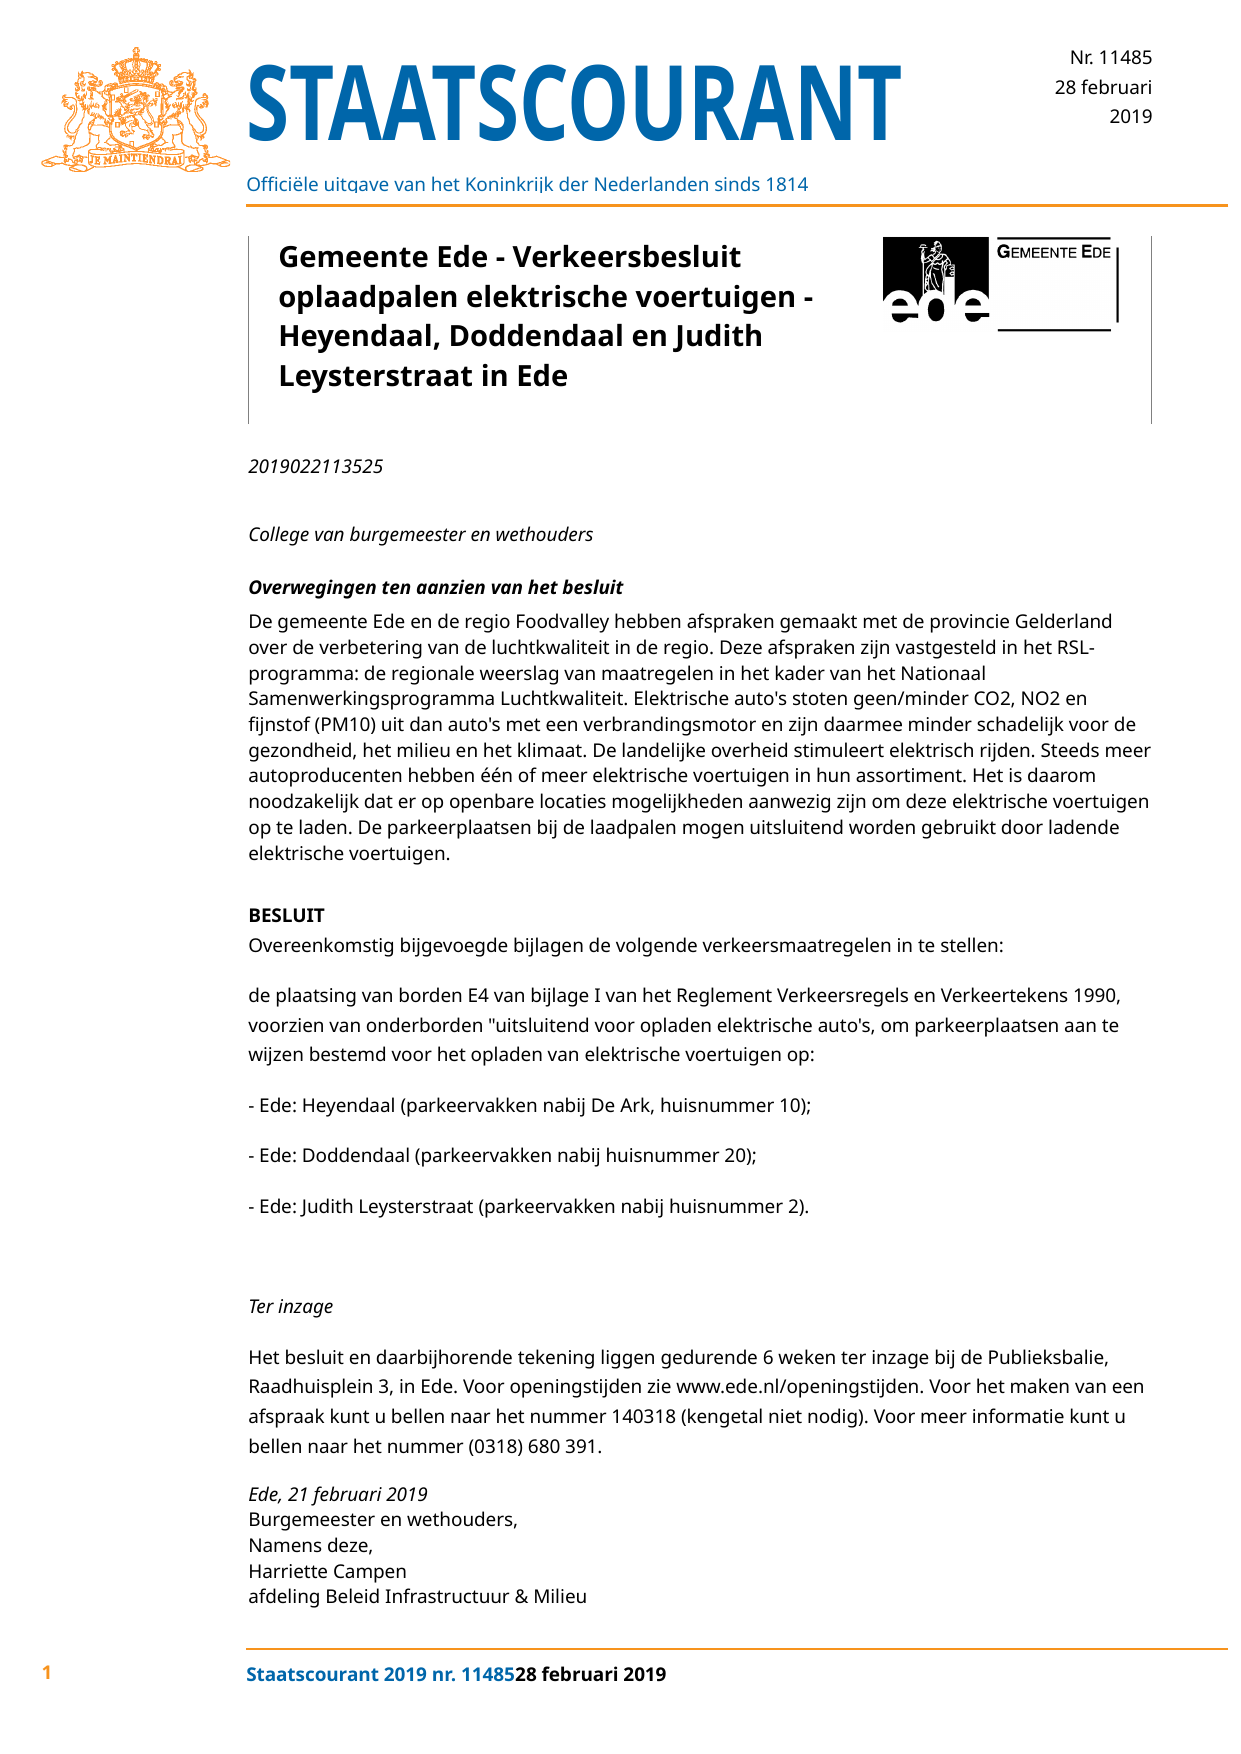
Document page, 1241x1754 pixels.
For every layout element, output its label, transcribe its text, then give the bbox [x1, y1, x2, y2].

table_header Gemeente Ede - Verkeersbesluit oplaadpalen elektrische voertuigen - Heyendaal, Doddendaal en Judith Leysterstraat in Ede [249, 236, 850, 424]
text BESLUIT [248, 902, 1152, 928]
text De gemeente Ede en de regio Foodvalley hebben afspraken gemaakt met de provincie Gelderland over de verbetering van de luchtkwaliteit in de regio. Deze afspraken zijn vastgesteld in het RSL-programma: de regionale weerslag van maatregelen in het kader van het Nationaal Samenwerkingsprogramma Luchtkwaliteit. Elektrische auto's stoten geen/minder CO2, NO2 en fijnstof (PM10) uit dan auto's met een verbrandingsmotor en zijn daarmee minder schadelijk voor de gezondheid, het milieu en het klimaat. De landelijke overheid stimuleert elektrisch rijden. Steeds meer autoproducenten hebben één of meer elektrische voertuigen in hun assortiment. Het is daarom noodzakelijk dat er op openbare locaties mogelijkheden aanwezig zijn om deze elektrische voertuigen op te laden. De parkeerplaatsen bij de laadpalen mogen uitsluitend worden gebruikt door ladende elektrische voertuigen. [248, 608, 1152, 866]
text Ter inzage [248, 1294, 1152, 1319]
text - Ede: Judith Leysterstraat (parkeervakken nabij huisnummer 2). [248, 1193, 1152, 1219]
text College van burgemeester en wethouders [248, 521, 1152, 547]
text Het besluit en daarbijhorende tekening liggen gedurende 6 weken ter inzage bij de Publieksbalie, Raadhuisplein 3, in Ede. Voor openingstijden zie www.ede.nl/openingstijden. Voor het maken van een afspraak kunt u bellen naar het nummer 140318 (kengetal niet nodig). Voor meer informatie kunt u bellen naar het nummer (0318) 680 391. [248, 1344, 1152, 1459]
text Overeenkomstig bijgevoegde bijlagen de volgende verkeersmaatregelen in te stellen: [248, 932, 1152, 958]
text afdeling Beleid Infrastructuur & Milieu [248, 1584, 1152, 1609]
table_header [850, 236, 1151, 424]
text Overwegingen ten aanzien van het besluit [248, 574, 1152, 600]
picture [41, 47, 231, 172]
text 2019022113525 [248, 454, 1152, 479]
picture [882, 236, 1119, 332]
text Ede, 21 februari 2019 [248, 1481, 1152, 1506]
text Namens deze, [248, 1532, 1152, 1558]
text - Ede: Doddendaal (parkeervakken nabij huisnummer 20); [248, 1142, 1152, 1168]
text Burgemeester en wethouders, [248, 1506, 1152, 1532]
text Harriette Campen [248, 1558, 1152, 1584]
text de plaatsing van borden E4 van bijlage I van het Reglement Verkeersregels en Verkeertekens 1990, voorzien van onderborden "uitsluitend voor opladen elektrische auto's, om parkeerplaatsen aan te wijzen bestemd voor het opladen van elektrische voertuigen op: [248, 982, 1152, 1067]
text - Ede: Heyendaal (parkeervakken nabij De Ark, huisnummer 10); [248, 1092, 1152, 1118]
